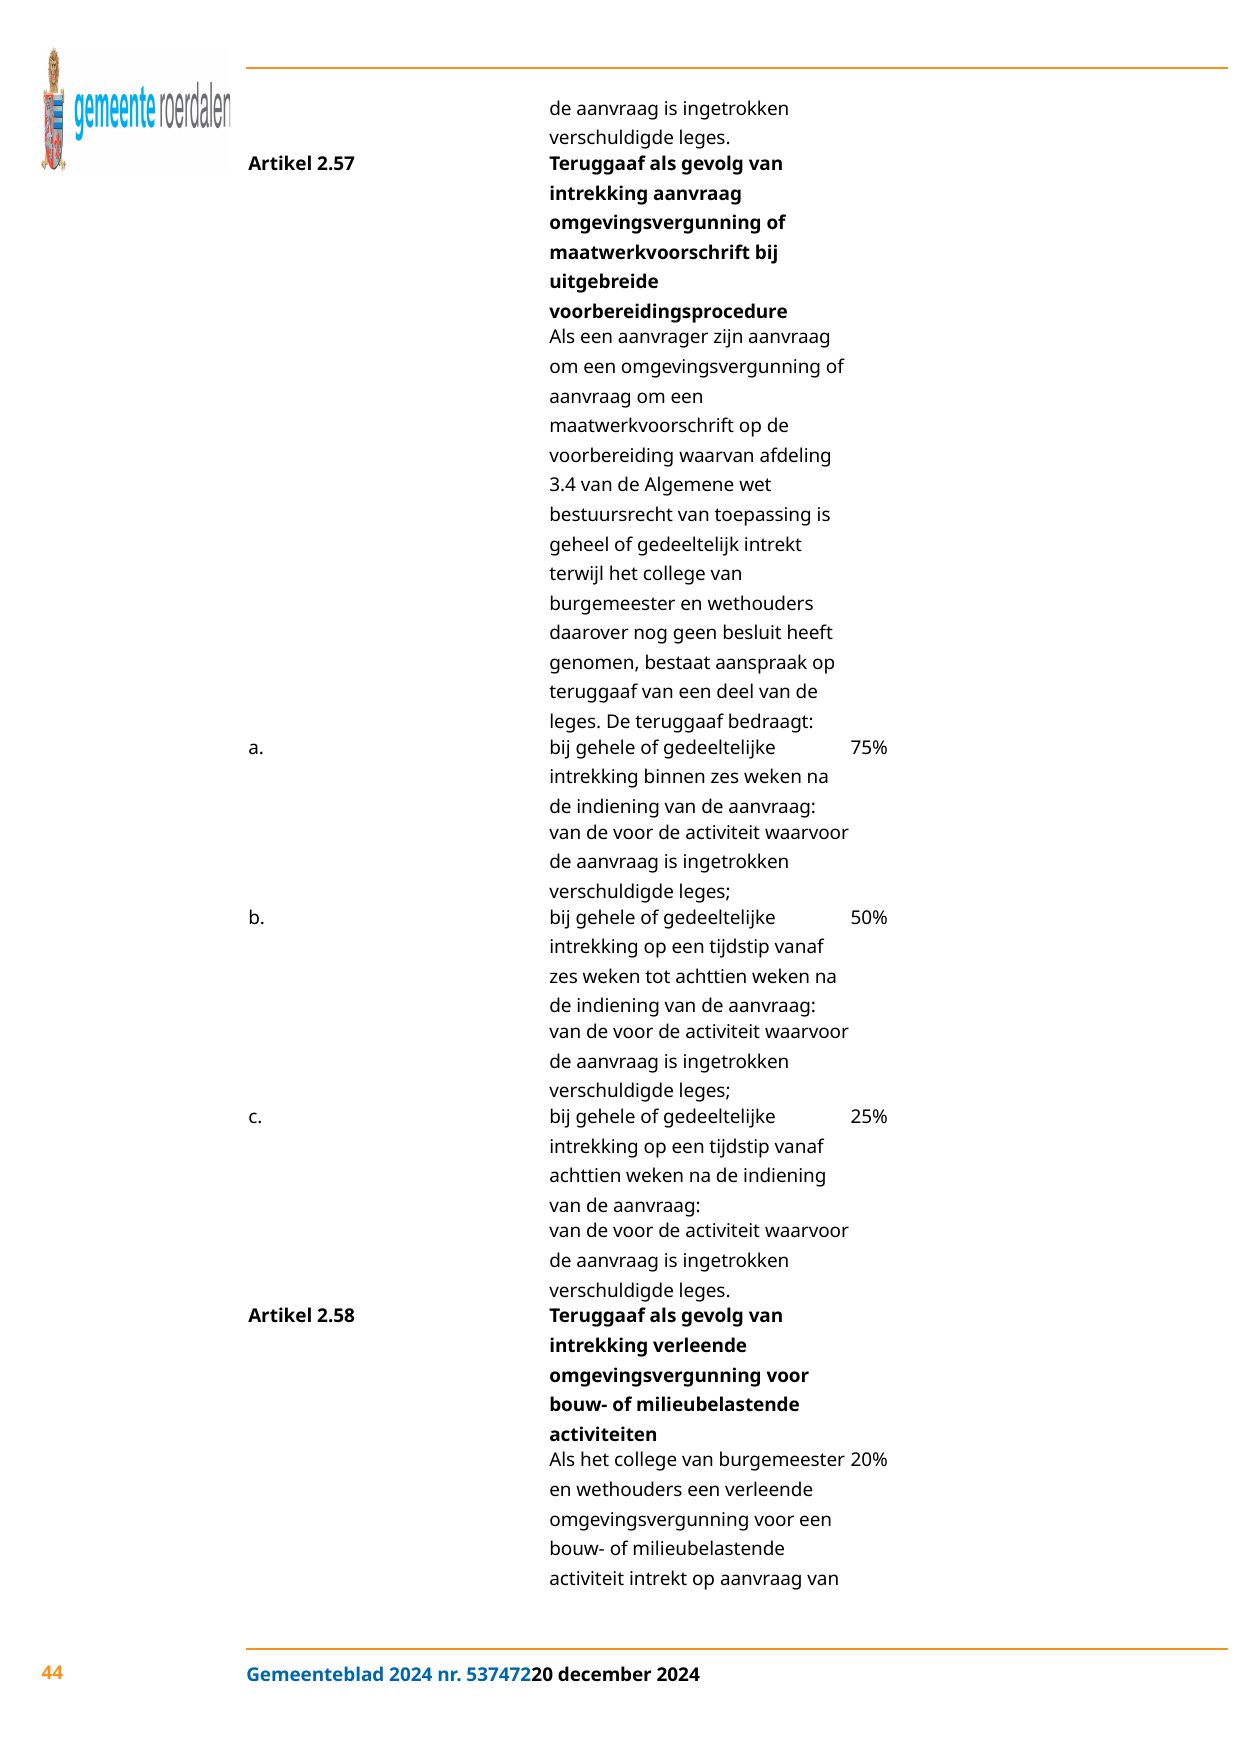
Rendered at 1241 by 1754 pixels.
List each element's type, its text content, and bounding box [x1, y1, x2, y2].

table_cell [248, 1218, 549, 1303]
table_cell [248, 1018, 549, 1103]
picture [41, 47, 231, 172]
table_cell [850, 1303, 1152, 1447]
table_cell Als een aanvrager zijn aanvraag om een omgevingsvergunning of aanvraag om een maatwerkvoorschrift op de voorbereiding waarvan afdeling 3.4 van de Algemene wet bestuursrecht van toepassing is geheel of gedeeltelijk intrekt terwijl het college van burgemeester en wethouders daarover nog geen besluit heeft genomen, bestaat aanspraak op teruggaaf van een deel van de leges. De teruggaaf bedraagt: [549, 324, 850, 734]
table_cell 25% [850, 1103, 1152, 1218]
table_cell [248, 819, 549, 904]
table_cell [850, 95, 1152, 150]
table_cell [850, 1018, 1152, 1103]
table_cell [248, 324, 549, 734]
table_cell bij gehele of gedeeltelijke intrekking op een tijdstip vanaf zes weken tot achttien weken na de indiening van de aanvraag: [549, 904, 850, 1018]
table_cell a. [248, 734, 549, 819]
table_cell bij gehele of gedeeltelijke intrekking op een tijdstip vanaf achttien weken na de indiening van de aanvraag: [549, 1103, 850, 1218]
table_cell van de voor de activiteit waarvoor de aanvraag is ingetrokken verschuldigde leges; [549, 1018, 850, 1103]
table_cell [850, 1218, 1152, 1303]
table_cell [248, 1447, 549, 1591]
table_cell [850, 819, 1152, 904]
table_cell [850, 150, 1152, 324]
table_cell c. [248, 1103, 549, 1218]
table_cell de aanvraag is ingetrokken verschuldigde leges. [549, 95, 850, 150]
table_cell van de voor de activiteit waarvoor de aanvraag is ingetrokken verschuldigde leges. [549, 1218, 850, 1303]
table_cell Artikel 2.58 [248, 1303, 549, 1447]
table_cell Artikel 2.57 [248, 150, 549, 324]
table_cell [248, 95, 549, 150]
table_cell Teruggaaf als gevolg van intrekking aanvraag omgevingsvergunning of maatwerkvoorschrift bij uitgebreide voorbereidingsprocedure [549, 150, 850, 324]
table_cell b. [248, 904, 549, 1018]
table_cell 20% [850, 1447, 1152, 1591]
table_cell bij gehele of gedeeltelijke intrekking binnen zes weken na de indiening van de aanvraag: [549, 734, 850, 819]
table_cell 50% [850, 904, 1152, 1018]
table_cell Als het college van burgemeester en wethouders een verleende omgevingsvergunning voor een bouw- of milieubelastende activiteit intrekt op aanvraag van [549, 1447, 850, 1591]
table_cell [850, 324, 1152, 734]
table_cell Teruggaaf als gevolg van intrekking verleende omgevingsvergunning voor bouw- of milieubelastende activiteiten [549, 1303, 850, 1447]
table_cell 75% [850, 734, 1152, 819]
table_cell van de voor de activiteit waarvoor de aanvraag is ingetrokken verschuldigde leges; [549, 819, 850, 904]
